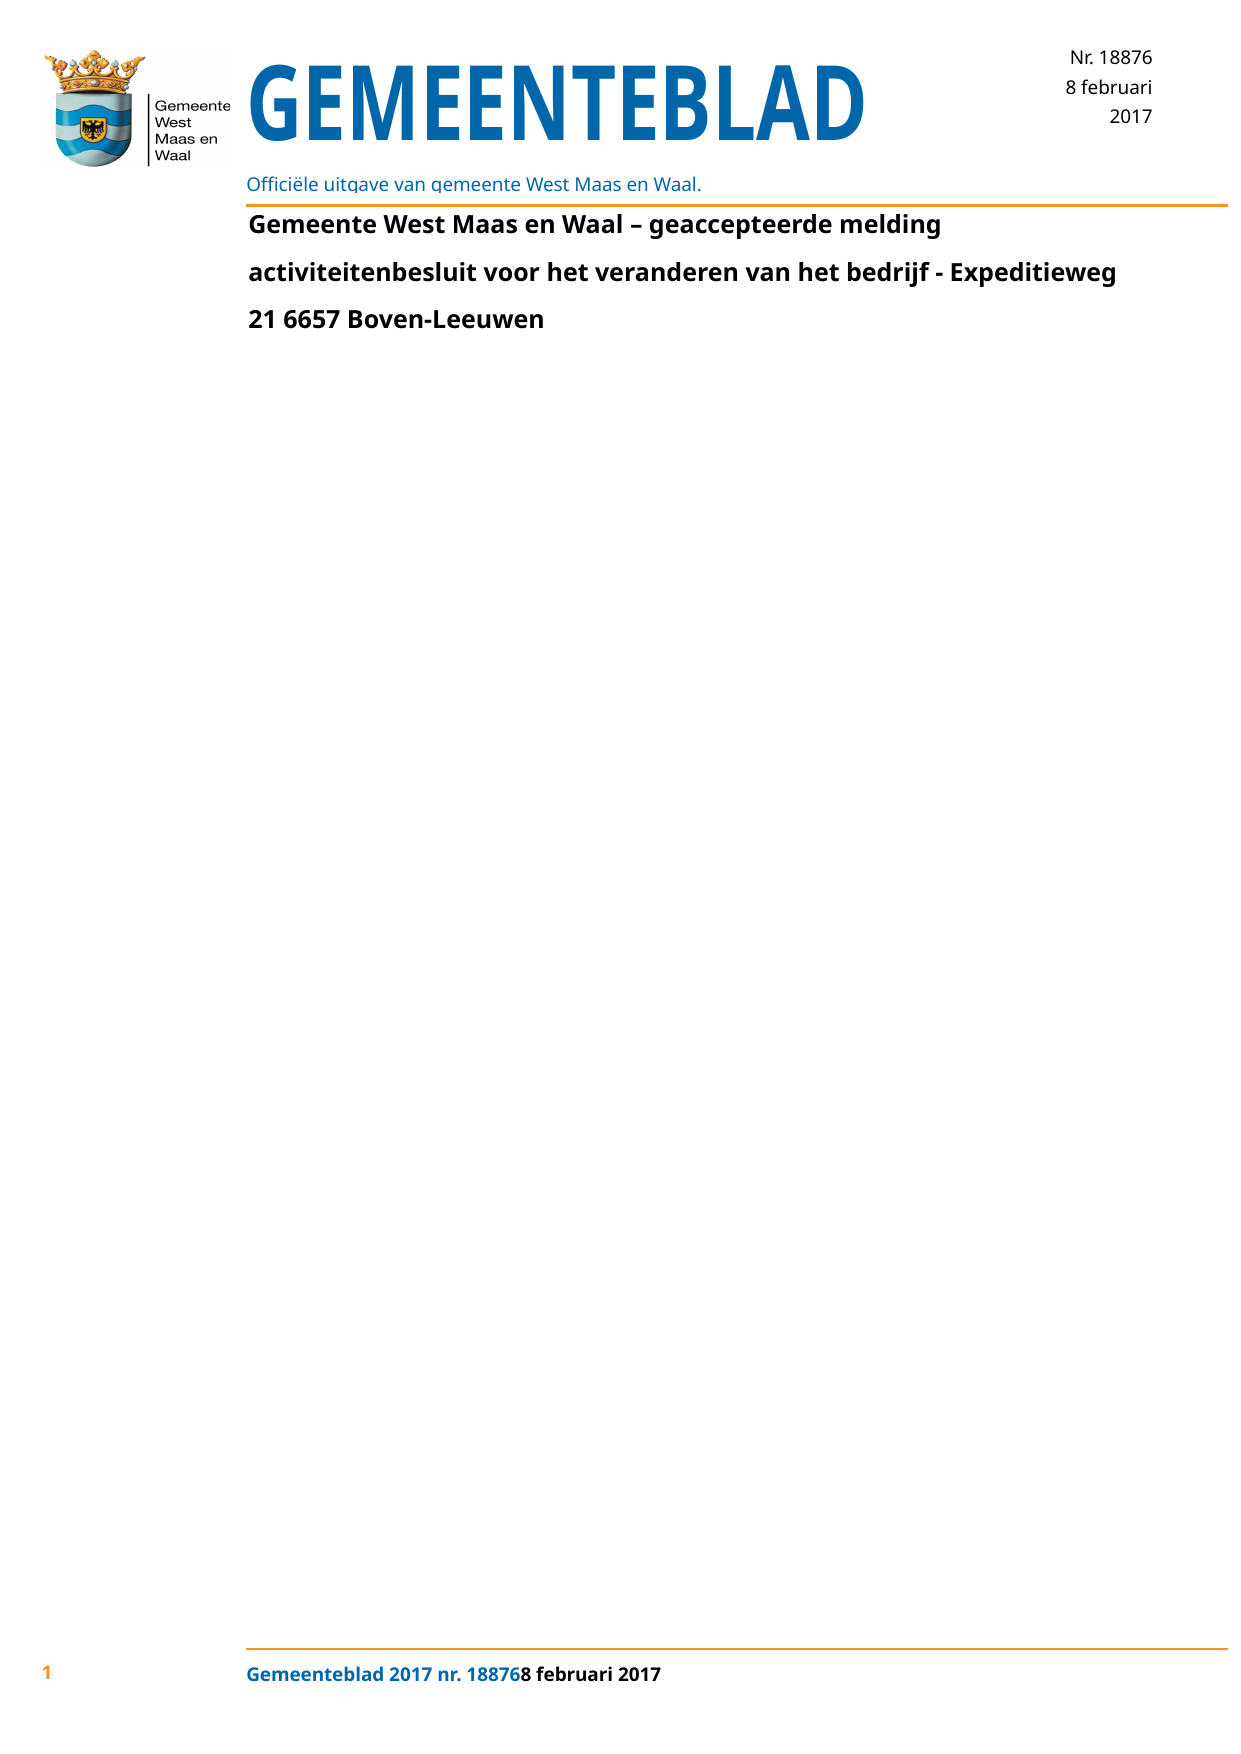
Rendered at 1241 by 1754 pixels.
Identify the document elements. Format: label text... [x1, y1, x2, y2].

picture [41, 47, 231, 172]
text Gemeente West Maas en Waal – geaccepteerde melding activiteitenbesluit voor het veranderen van het bedrijf - Expeditieweg 21 6657 Boven-Leeuwen [248, 207, 1152, 336]
